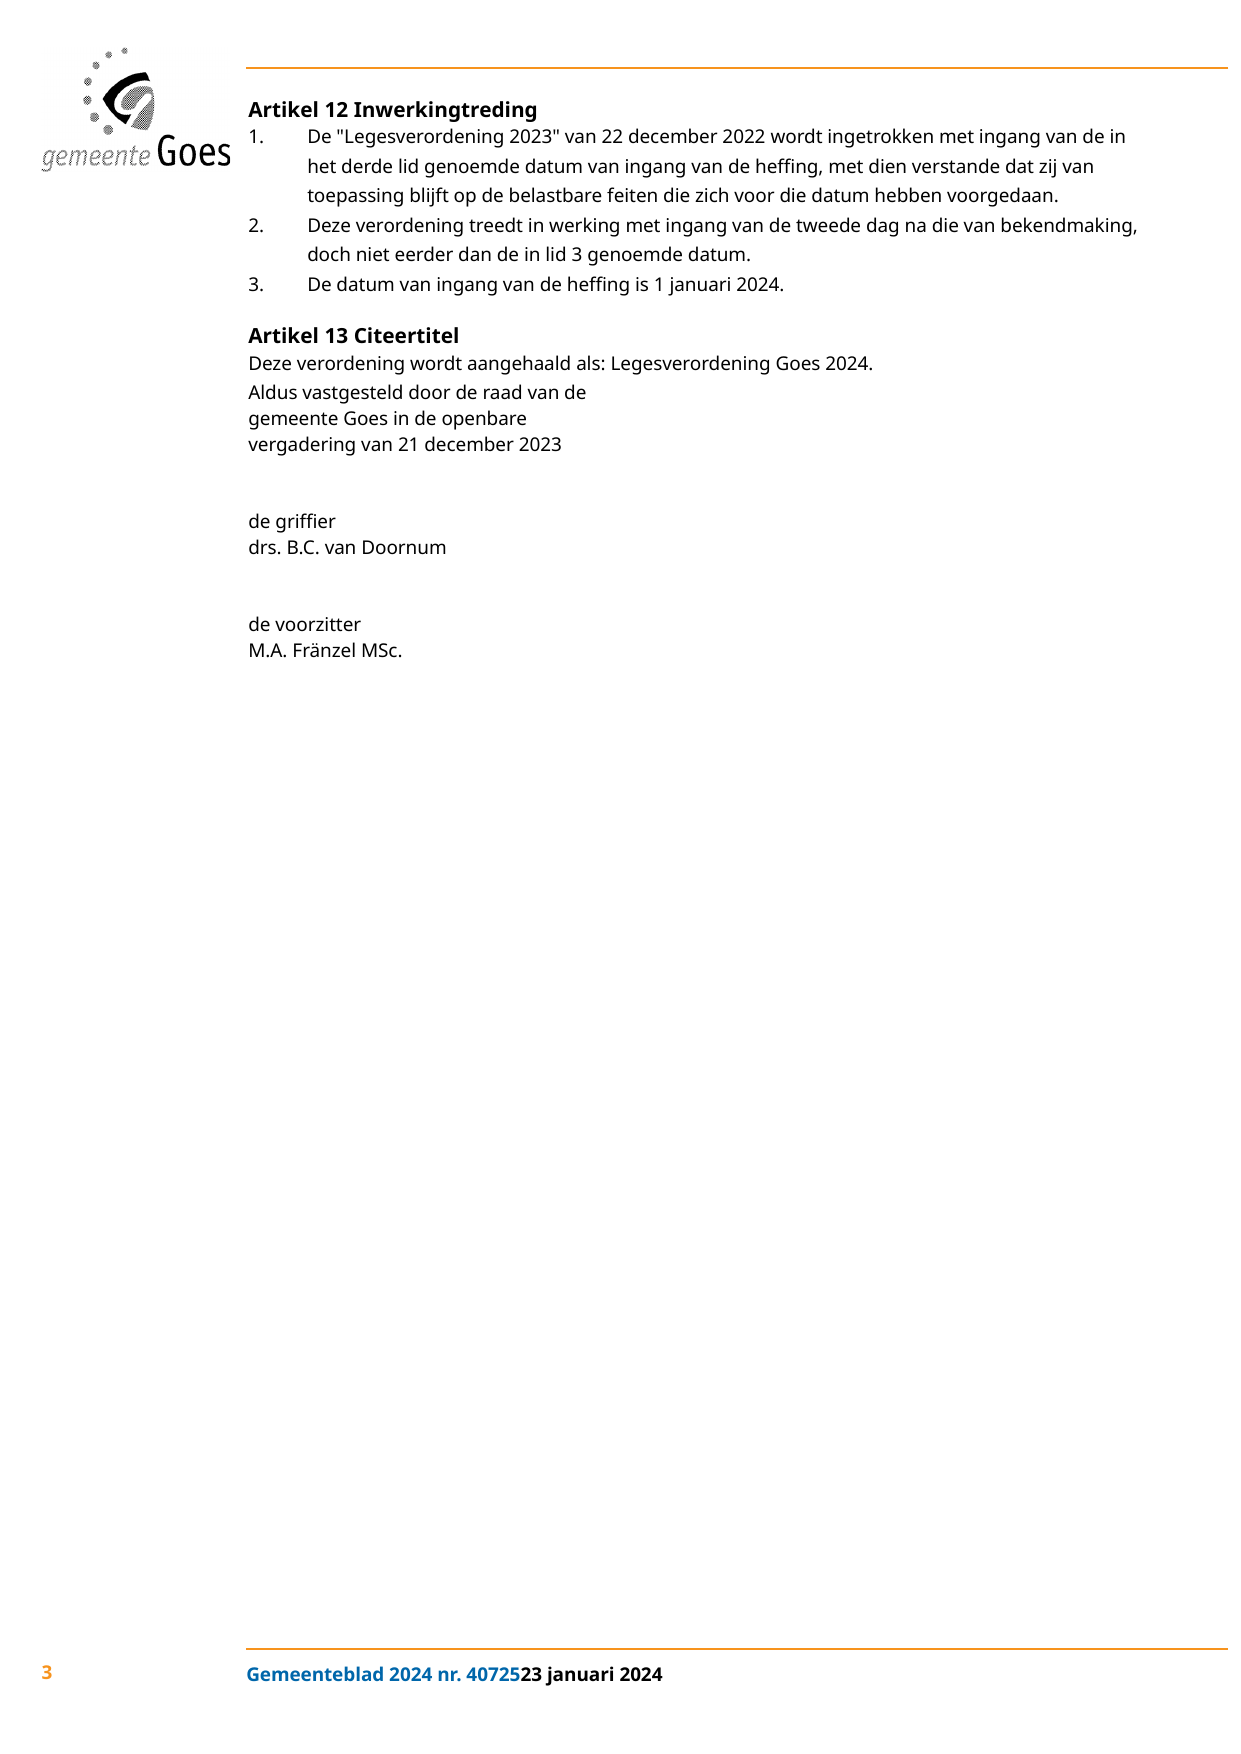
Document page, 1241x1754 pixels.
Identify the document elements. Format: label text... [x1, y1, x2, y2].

picture [41, 47, 231, 172]
text Artikel 12 Inwerkingtreding [248, 95, 1152, 123]
text Aldus vastgesteld door de raad van de [248, 379, 1152, 405]
list Deze verordening treedt in werking met ingang van de tweede dag na die van bekendmaking, doch niet eerder dan de in lid 3 genoemde datum. [248, 212, 1152, 267]
text Artikel 13 Citeertitel [248, 322, 1152, 350]
text vergadering van 21 december 2023 [248, 431, 1152, 457]
text de griffier [248, 508, 1152, 534]
list De datum van ingang van de heffing is 1 januari 2024. [248, 271, 1152, 297]
text gemeente Goes in de openbare [248, 405, 1152, 431]
list De "Legesverordening 2023" van 22 december 2022 wordt ingetrokken met ingang van de in het derde lid genoemde datum van ingang van de heffing, met dien verstande dat zij van toepassing blijft op de belastbare feiten die zich voor die datum hebben voorgedaan. [248, 123, 1152, 208]
text de voorzitter [248, 611, 1152, 637]
text Deze verordening wordt aangehaald als: Legesverordening Goes 2024. [248, 350, 1152, 376]
text M.A. Fränzel MSc. [248, 637, 1152, 663]
text drs. B.C. van Doornum [248, 534, 1152, 560]
